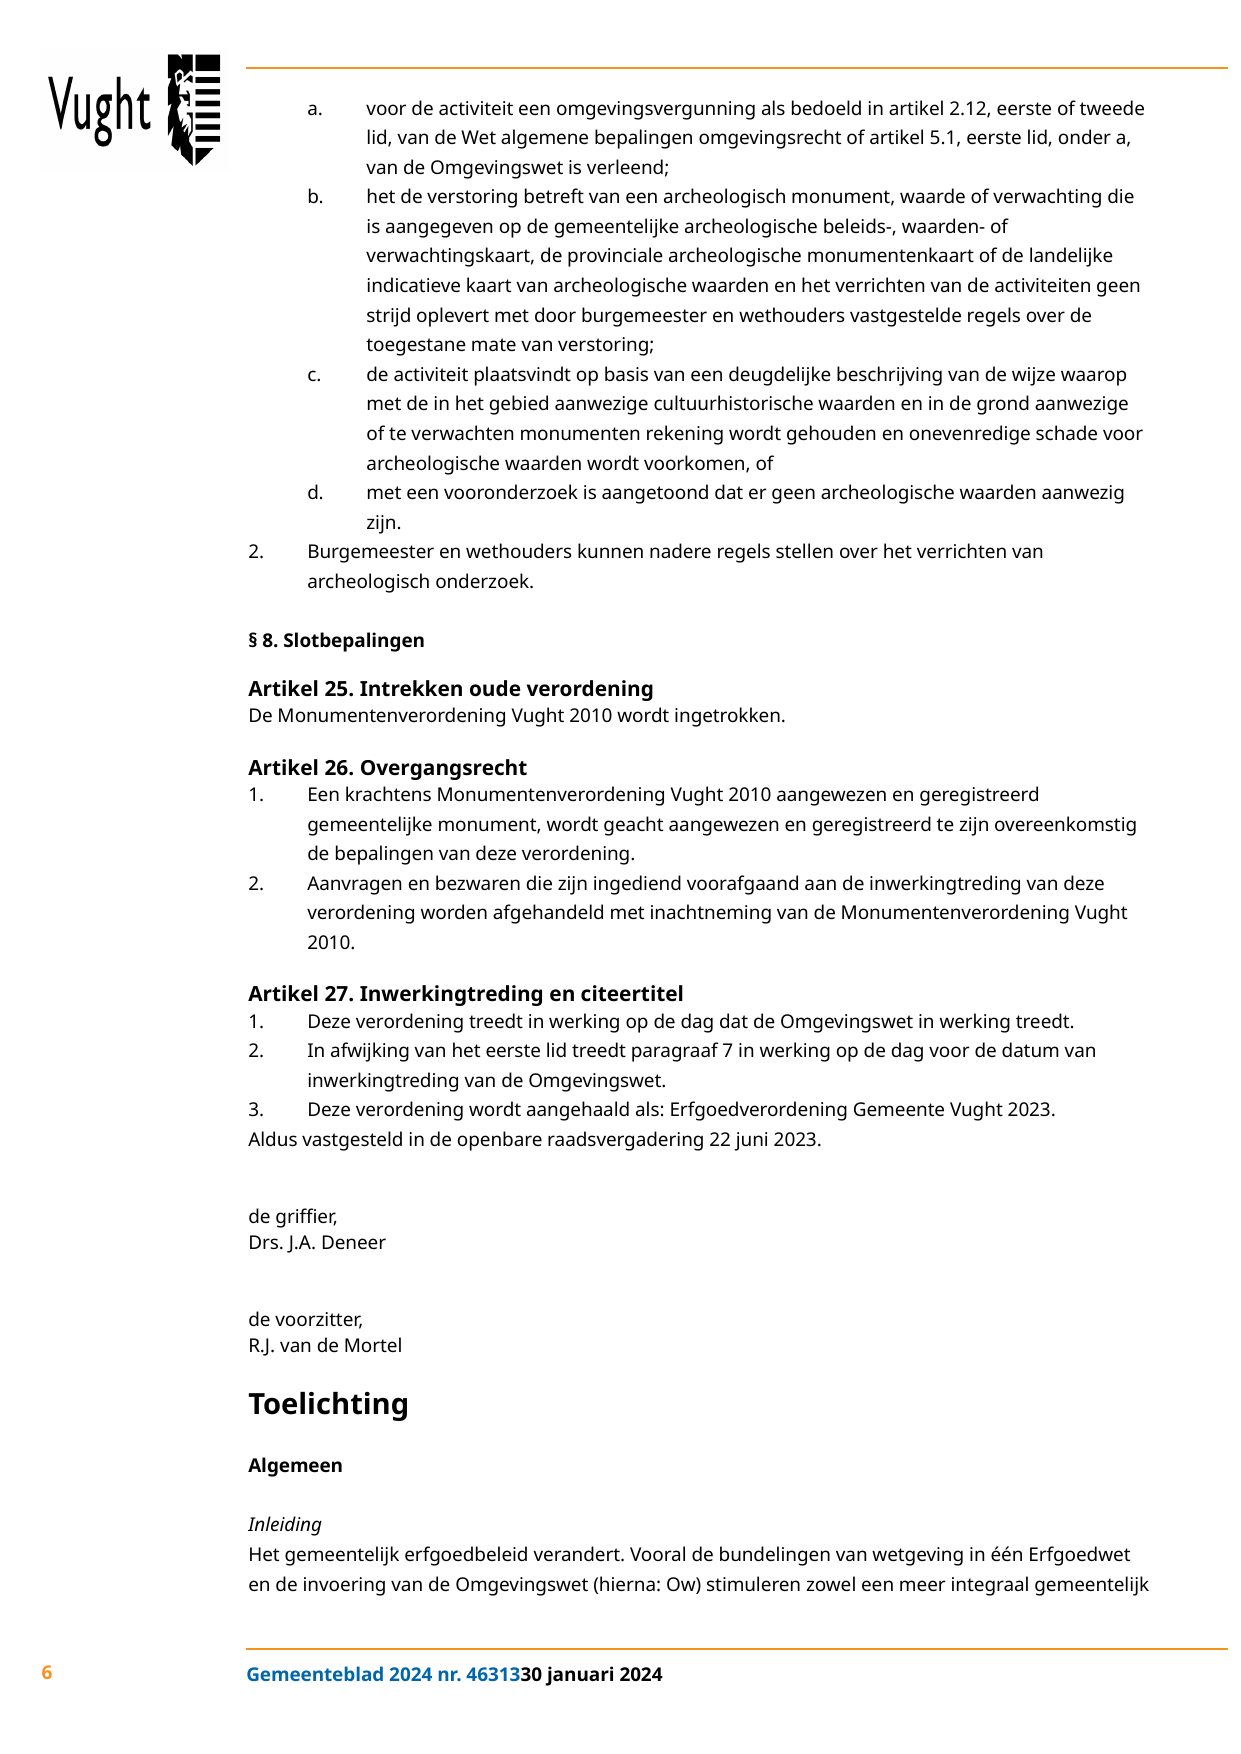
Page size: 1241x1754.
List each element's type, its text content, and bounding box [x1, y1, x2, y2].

list voor de activiteit een omgevingsvergunning als bedoeld in artikel 2.12, eerste of tweede lid, van de Wet algemene bepalingen omgevingsrecht of artikel 5.1, eerste lid, onder a, van de Omgevingswet is verleend; [307, 95, 1152, 180]
text Drs. J.A. Deneer [248, 1229, 1152, 1255]
text De Monumentenverordening Vught 2010 wordt ingetrokken. [248, 702, 1152, 728]
list Deze verordening treedt in werking op de dag dat de Omgevingswet in werking treedt. [248, 1008, 1152, 1034]
text Toelichting [248, 1383, 1152, 1423]
text Artikel 26. Overgangsrecht [248, 753, 1152, 781]
text de griffier, [248, 1203, 1152, 1229]
text Artikel 25. Intrekken oude verordening [248, 674, 1152, 702]
list In afwijking van het eerste lid treedt paragraaf 7 in werking op de dag voor de datum van inwerkingtreding van de Omgevingswet. [248, 1037, 1152, 1093]
text R.J. van de Mortel [248, 1332, 1152, 1358]
list Deze verordening wordt aangehaald als: Erfgoedverordening Gemeente Vught 2023. [248, 1097, 1152, 1122]
text Artikel 27. Inwerkingtreding en citeertitel [248, 979, 1152, 1008]
text Aldus vastgesteld in de openbare raadsvergadering 22 juni 2023. [248, 1126, 1152, 1152]
picture [41, 47, 231, 172]
text de voorzitter, [248, 1306, 1152, 1332]
text Algemeen [248, 1452, 1152, 1478]
list Aanvragen en bezwaren die zijn ingediend voorafgaand aan de inwerkingtreding van deze verordening worden afgehandeld met inachtneming van de Monumentenverordening Vught 2010. [248, 870, 1152, 955]
text Inleiding [248, 1512, 1152, 1537]
text § 8. Slotbepalingen [248, 627, 1152, 653]
list Een krachtens Monumentenverordening Vught 2010 aangewezen en geregistreerd gemeentelijke monument, wordt geacht aangewezen en geregistreerd te zijn overeenkomstig de bepalingen van deze verordening. [248, 781, 1152, 866]
text Het gemeentelijk erfgoedbeleid verandert. Vooral de bundelingen van wetgeving in één Erfgoedwet en de invoering van de Omgevingswet (hierna: Ow) stimuleren zowel een meer integraal gemeentelijk [248, 1541, 1152, 1596]
list met een vooronderzoek is aangetoond dat er geen archeologische waarden aanwezig zijn. [307, 479, 1152, 535]
list Burgemeester en wethouders kunnen nadere regels stellen over het verrichten van archeologisch onderzoek. [248, 538, 1152, 594]
list de activiteit plaatsvindt op basis van een deugdelijke beschrijving van de wijze waarop met de in het gebied aanwezige cultuurhistorische waarden en in de grond aanwezige of te verwachten monumenten rekening wordt gehouden en onevenredige schade voor archeologische waarden wordt voorkomen, of [307, 361, 1152, 476]
list het de verstoring betreft van een archeologisch monument, waarde of verwachting die is aangegeven op de gemeentelijke archeologische beleids-, waarden- of verwachtingskaart, de provinciale archeologische monumentenkaart of de landelijke indicatieve kaart van archeologische waarden en het verrichten van de activiteiten geen strijd oplevert met door burgemeester en wethouders vastgestelde regels over de toegestane mate van verstoring; [307, 183, 1152, 357]
